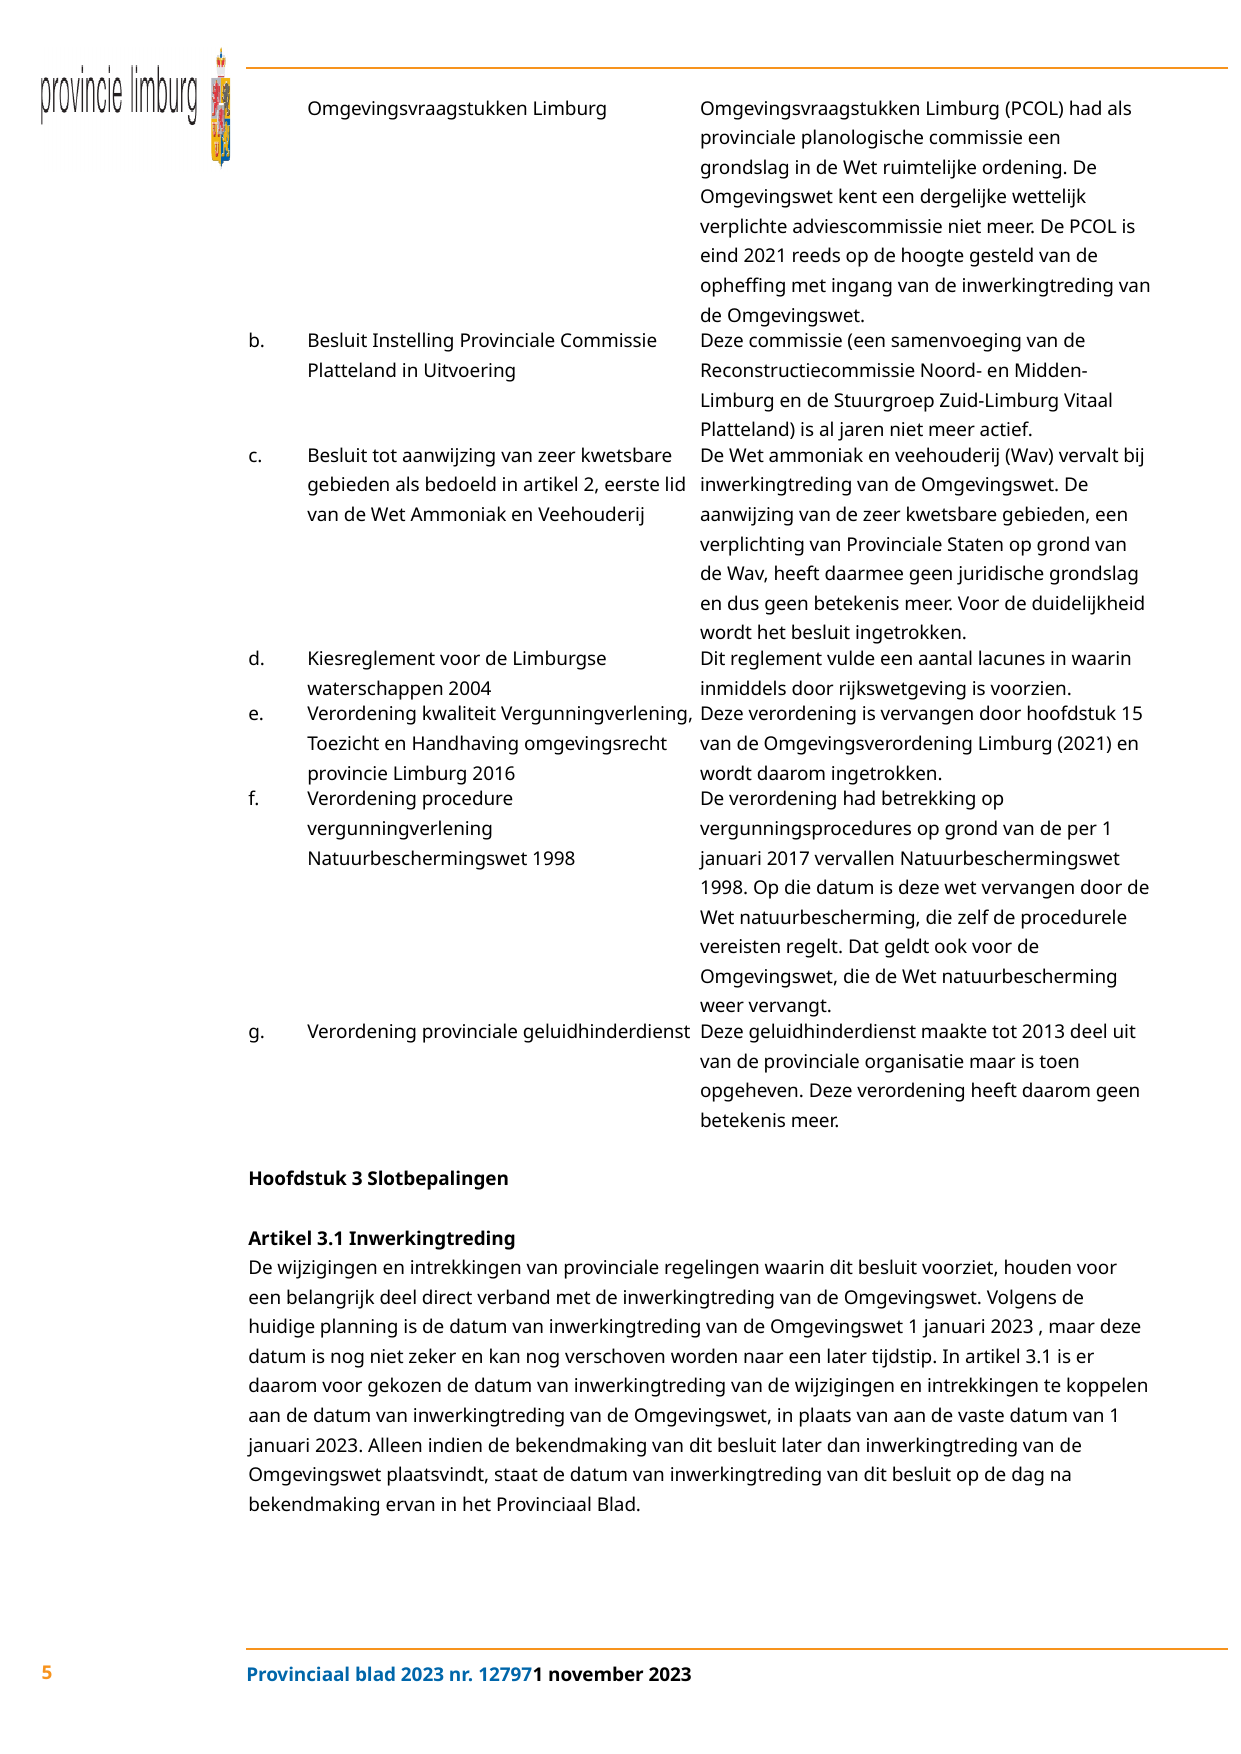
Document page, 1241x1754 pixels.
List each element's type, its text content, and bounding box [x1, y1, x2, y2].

table_cell Besluit Instelling Provinciale Commissie Platteland in Uitvoering [248, 328, 700, 442]
table_cell Dit reglement vulde een aantal lacunes in waarin inmiddels door rijkswetgeving is voorzien. [700, 645, 1152, 701]
picture [41, 47, 231, 172]
table_cell De verordening had betrekking op vergunningsprocedures op grond van de per 1 januari 2017 vervallen Natuurbeschermingswet 1998. Op die datum is deze wet vervangen door de Wet natuurbescherming, die zelf de procedurele vereisten regelt. Dat geldt ook voor de Omgevingswet, die de Wet natuurbescherming weer vervangt. [700, 786, 1152, 1018]
table_cell Deze verordening is vervangen door hoofdstuk 15 van de Omgevingsverordening Limburg (2021) en wordt daarom ingetrokken. [700, 701, 1152, 786]
text De wijzigingen en intrekkingen van provinciale regelingen waarin dit besluit voorziet, houden voor een belangrijk deel direct verband met de inwerkingtreding van de Omgevingswet. Volgens de huidige planning is de datum van inwerkingtreding van de Omgevingswet 1 januari 2023 , maar deze datum is nog niet zeker en kan nog verschoven worden naar een later tijdstip. In artikel 3.1 is er daarom voor gekozen de datum van inwerkingtreding van de wijzigingen en intrekkingen te koppelen aan de datum van inwerkingtreding van de Omgevingswet, in plaats van aan de vaste datum van 1 januari 2023. Alleen indien de bekendmaking van dit besluit later dan inwerkingtreding van de Omgevingswet plaatsvindt, staat de datum van inwerkingtreding van dit besluit op de dag na bekendmaking ervan in het Provinciaal Blad. [248, 1254, 1152, 1517]
table_cell Deze geluidhinderdienst maakte tot 2013 deel uit van de provinciale organisatie maar is toen opgeheven. Deze verordening heeft daarom geen betekenis meer. [700, 1018, 1152, 1133]
table_cell Verordening provinciale geluidhinderdienst [248, 1018, 700, 1133]
text Hoofdstuk 3 Slotbepalingen [248, 1166, 1152, 1191]
table_cell Omgevingsvraagstukken Limburg (PCOL) had als provinciale planologische commissie een grondslag in de Wet ruimtelijke ordening. De Omgevingswet kent een dergelijke wettelijk verplichte adviescommissie niet meer. De PCOL is eind 2021 reeds op de hoogte gesteld van de opheffing met ingang van de inwerkingtreding van de Omgevingswet. [700, 95, 1152, 328]
table_cell Kiesreglement voor de Limburgse waterschappen 2004 [248, 645, 700, 701]
table_cell Verordening procedure vergunningverlening Natuurbeschermingswet 1998 [248, 786, 700, 1018]
table_cell Omgevingsvraagstukken Limburg [248, 95, 700, 328]
table_cell Verordening kwaliteit Vergunningverlening, Toezicht en Handhaving omgevingsrecht provincie Limburg 2016 [248, 701, 700, 786]
table_cell Besluit tot aanwijzing van zeer kwetsbare gebieden als bedoeld in artikel 2, eerste lid van de Wet Ammoniak en Veehouderij [248, 442, 700, 645]
text Artikel 3.1 Inwerkingtreding [248, 1225, 1152, 1251]
table_cell De Wet ammoniak en veehouderij (Wav) vervalt bij inwerkingtreding van de Omgevingswet. De aanwijzing van de zeer kwetsbare gebieden, een verplichting van Provinciale Staten op grond van de Wav, heeft daarmee geen juridische grondslag en dus geen betekenis meer. Voor de duidelijkheid wordt het besluit ingetrokken. [700, 442, 1152, 645]
table_cell Deze commissie (een samenvoeging van de Reconstructiecommissie Noord- en Midden-Limburg en de Stuurgroep Zuid-Limburg Vitaal Platteland) is al jaren niet meer actief. [700, 328, 1152, 442]
